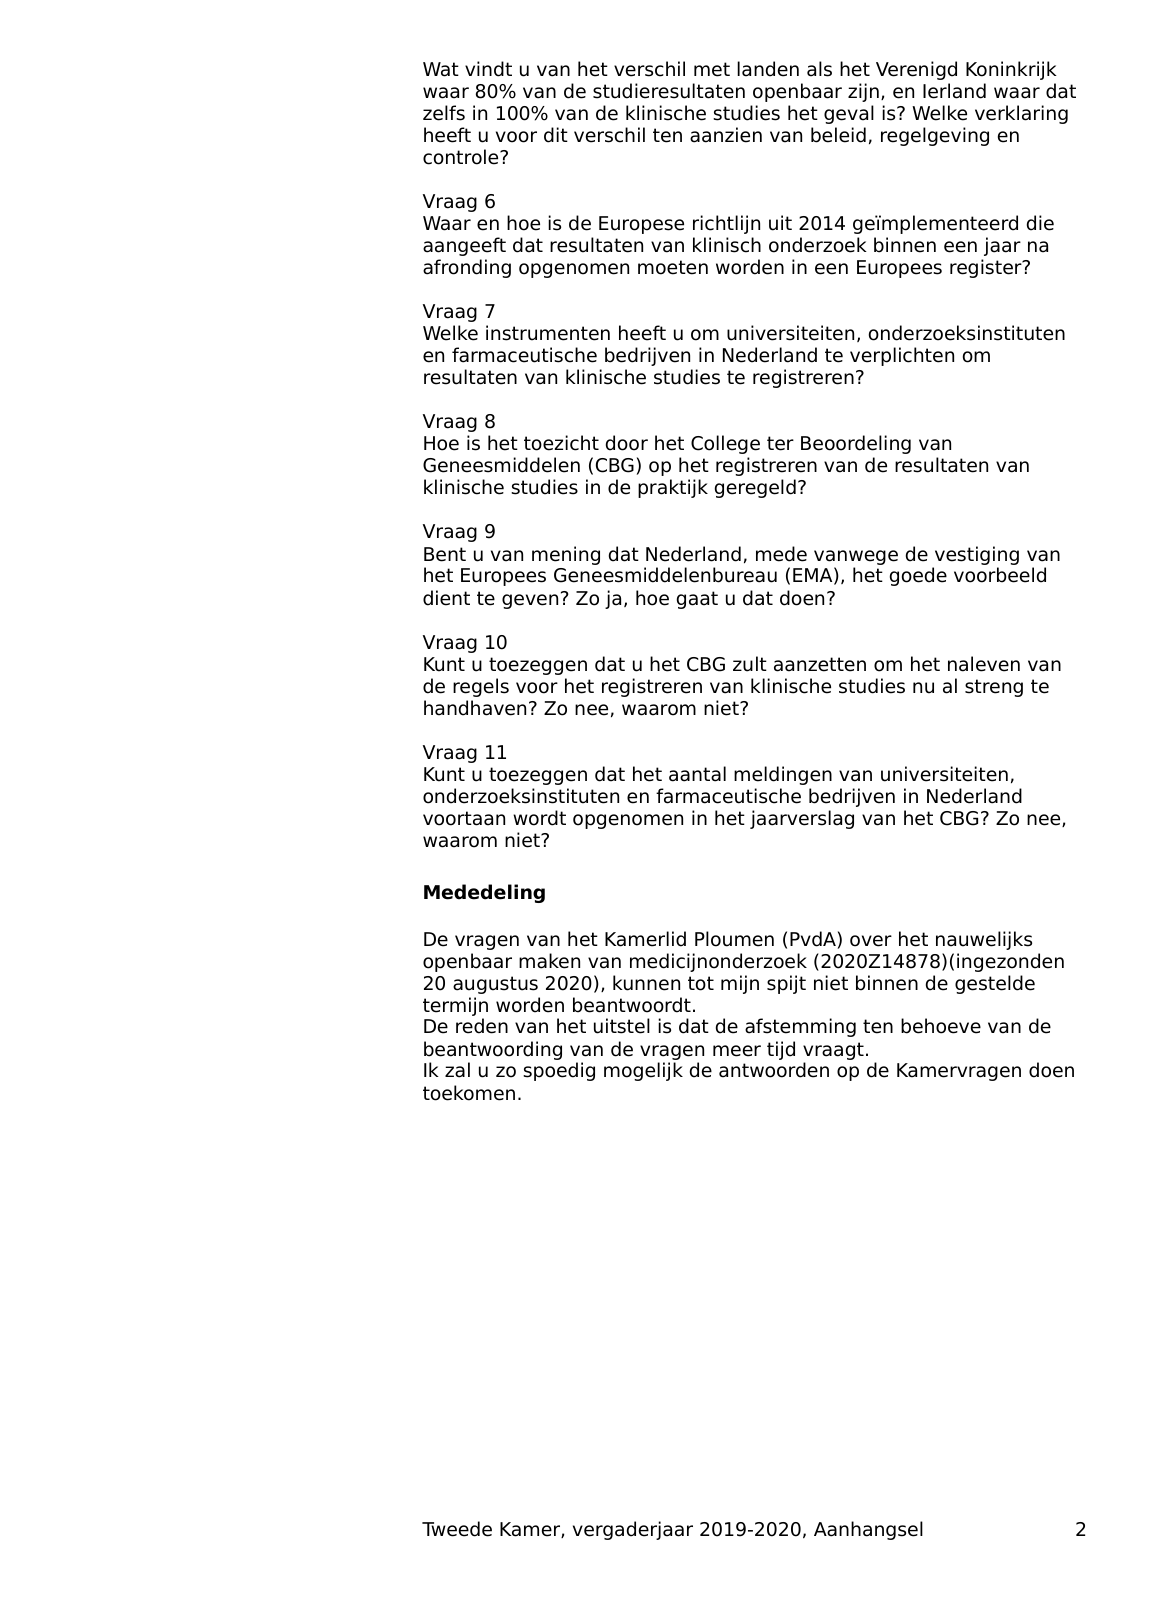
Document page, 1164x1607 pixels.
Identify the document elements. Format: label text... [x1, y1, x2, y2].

text Vraag 10 [422, 632, 1087, 653]
text Vraag 6 [422, 191, 1087, 213]
text Welke instrumenten heeft u om universiteiten, onderzoeksinstituten en farmaceutische bedrijven in Nederland te verplichten om resultaten van klinische studies te registreren? [422, 323, 1087, 389]
subtitle Mededeling [422, 882, 1087, 903]
text Wat vindt u van het verschil met landen als het Verenigd Koninkrijk waar 80% van de studieresultaten openbaar zijn, en Ierland waar dat zelfs in 100% van de klinische studies het geval is? Welke verklaring heeft u voor dit verschil ten aanzien van beleid, regelgeving en controle? [422, 59, 1087, 169]
text De reden van het uitstel is dat de afstemming ten behoeve van de beantwoording van de vragen meer tijd vraagt. [422, 1016, 1087, 1060]
text Vraag 9 [422, 521, 1087, 543]
text Vraag 11 [422, 742, 1087, 764]
text Hoe is het toezicht door het College ter Beoordeling van Geneesmiddelen (CBG) op het registreren van de resultaten van klinische studies in de praktijk geregeld? [422, 433, 1087, 499]
text Kunt u toezeggen dat u het CBG zult aanzetten om het naleven van de regels voor het registreren van klinische studies nu al streng te handhaven? Zo nee, waarom niet? [422, 653, 1087, 719]
text Ik zal u zo spoedig mogelijk de antwoorden op de Kamervragen doen toekomen. [422, 1060, 1087, 1104]
text De vragen van het Kamerlid Ploumen (PvdA) over het nauwelijks openbaar maken van medicijnonderzoek (2020Z14878)(ingezonden 20 augustus 2020), kunnen tot mijn spijt niet binnen de gestelde termijn worden beantwoordt. [422, 928, 1087, 1016]
text Bent u van mening dat Nederland, mede vanwege de vestiging van het Europees Geneesmiddelenbureau (EMA), het goede voorbeeld dient te geven? Zo ja, hoe gaat u dat doen? [422, 543, 1087, 609]
text Vraag 7 [422, 301, 1087, 323]
text Vraag 8 [422, 411, 1087, 433]
text Kunt u toezeggen dat het aantal meldingen van universiteiten, onderzoeksinstituten en farmaceutische bedrijven in Nederland voortaan wordt opgenomen in het jaarverslag van het CBG? Zo nee, waarom niet? [422, 764, 1087, 852]
text Waar en hoe is de Europese richtlijn uit 2014 geïmplementeerd die aangeeft dat resultaten van klinisch onderzoek binnen een jaar na afronding opgenomen moeten worden in een Europees register? [422, 213, 1087, 279]
